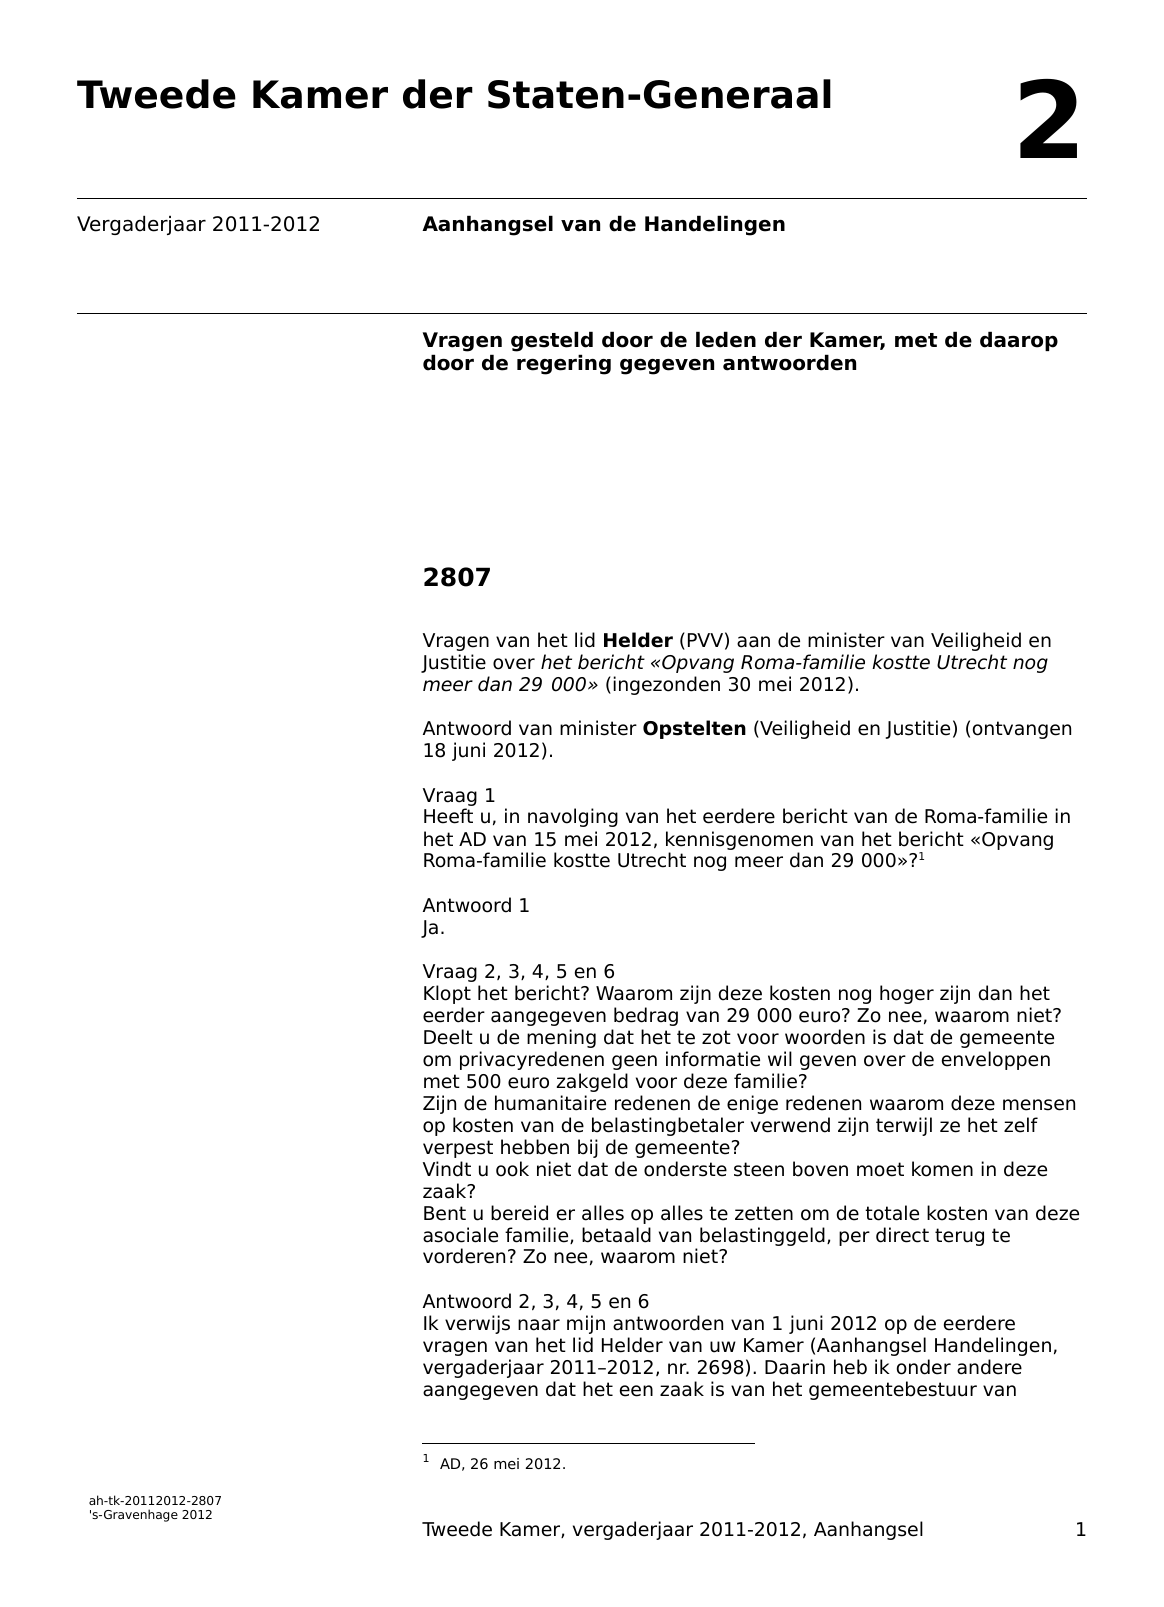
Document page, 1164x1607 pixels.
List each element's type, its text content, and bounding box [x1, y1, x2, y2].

text Zijn de humanitaire redenen de enige redenen waarom deze mensen op kosten van de belastingbetaler verwend zijn terwijl ze het zelf verpest hebben bij de gemeente? [422, 1093, 1087, 1158]
table_cell Aanhangsel van de Handelingen [422, 199, 1087, 313]
table_header 2 [886, 59, 1087, 198]
text Antwoord van minister Opstelten (Veiligheid en Justitie) (ontvangen 18 juni 2012). [422, 718, 1087, 762]
text Vraag 1 [422, 784, 1087, 806]
text ah-tk-20112012-2807 [88, 1494, 323, 1508]
table_cell [77, 314, 422, 375]
text Ja. [422, 917, 1087, 938]
text Vragen van het lid Helder (PVV) aan de minister van Veiligheid en Justitie over het bericht «Opvang Roma-familie kostte Utrecht nog meer dan 29 000» (ingezonden 30 mei 2012). [422, 630, 1087, 696]
text Heeft u, in navolging van het eerdere bericht van de Roma-familie in het AD van 15 mei 2012, kennisgenomen van het bericht «Opvang Roma-familie kostte Utrecht nog meer dan 29 000»? [422, 806, 1087, 872]
text Klopt het bericht? Waarom zijn deze kosten nog hoger zijn dan het eerder aangegeven bedrag van 29 000 euro? Zo nee, waarom niet? [422, 983, 1087, 1027]
text Vraag 2, 3, 4, 5 en 6 [422, 961, 1087, 983]
table_cell Vragen gesteld door de leden der Kamer, met de daarop door de regering gegeven antwoorden [422, 314, 1087, 375]
text Antwoord 2, 3, 4, 5 en 6 [422, 1291, 1087, 1313]
text Ik verwijs naar mijn antwoorden van 1 juni 2012 op de eerdere vragen van het lid Helder van uw Kamer (Aanhangsel Handelingen, vergaderjaar 2011–2012, nr. 2698). Daarin heb ik onder andere aangegeven dat het een zaak is van het gemeentebestuur van [422, 1313, 1087, 1401]
table_header Tweede Kamer der Staten-Generaal [77, 59, 886, 198]
table_cell Vergaderjaar 2011-2012 [77, 199, 422, 313]
text 's-Gravenhage 2012 [88, 1508, 323, 1522]
text Antwoord 1 [422, 894, 1087, 917]
text Vindt u ook niet dat de onderste steen boven moet komen in deze zaak? [422, 1158, 1087, 1202]
text Bent u bereid er alles op alles te zetten om de totale kosten van deze asociale familie, betaald van belastinggeld, per direct terug te vorderen? Zo nee, waarom niet? [422, 1202, 1087, 1268]
text 2807 [422, 563, 1087, 592]
text AD, 26 mei 2012. [422, 1452, 1087, 1474]
text Deelt u de mening dat het te zot voor woorden is dat de gemeente om privacyredenen geen informatie wil geven over de enveloppen met 500 euro zakgeld voor deze familie? [422, 1027, 1087, 1093]
